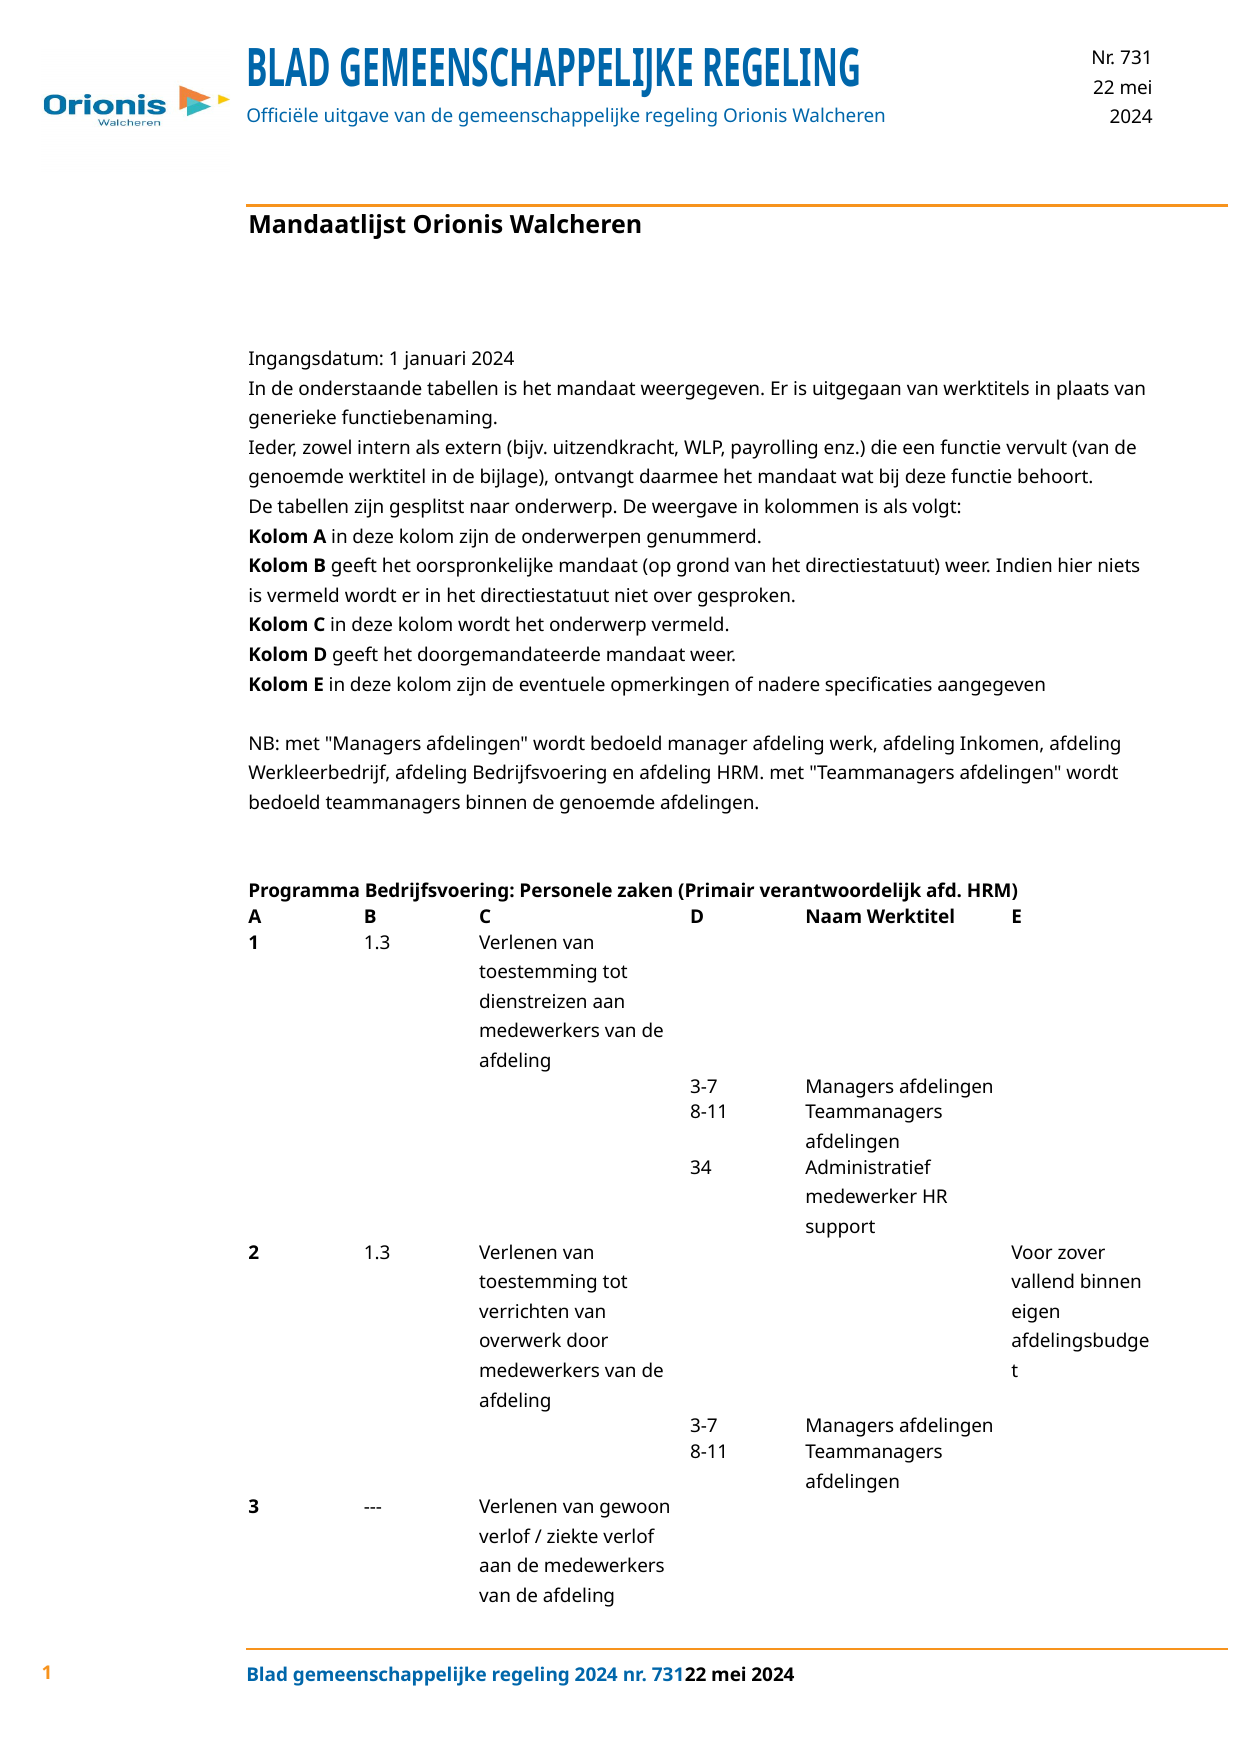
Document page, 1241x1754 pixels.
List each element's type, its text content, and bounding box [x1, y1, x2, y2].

table_cell [364, 1099, 479, 1154]
table_cell [364, 1413, 479, 1438]
picture [41, 47, 231, 172]
table_cell 3-7 [690, 1413, 805, 1438]
table_cell E [1011, 903, 1152, 929]
table_cell [1011, 929, 1152, 1073]
table_cell Teammanagers afdelingen [805, 1438, 1011, 1493]
table_cell [805, 1494, 1011, 1608]
table_cell 8-11 [690, 1438, 805, 1493]
table_cell Teammanagers afdelingen [805, 1099, 1011, 1154]
table_cell [1011, 1494, 1152, 1608]
table_cell [479, 1438, 690, 1493]
table_cell Administratief medewerker HR support [805, 1154, 1011, 1239]
table_cell [690, 929, 805, 1073]
table_cell Verlenen van toestemming tot dienstreizen aan medewerkers van de afdeling [479, 929, 690, 1073]
table_cell [248, 1073, 363, 1099]
table_cell [690, 1494, 805, 1608]
text Mandaatlijst Orionis Walcheren [248, 207, 1152, 241]
table_cell Naam Werktitel [805, 903, 1011, 929]
table_cell [1011, 1099, 1152, 1154]
table_cell [248, 1099, 363, 1154]
table_cell A [248, 903, 363, 929]
table_cell B [364, 903, 479, 929]
table_cell [479, 1413, 690, 1438]
table_cell [479, 1073, 690, 1099]
table_cell [479, 1099, 690, 1154]
table_cell 3-7 [690, 1073, 805, 1099]
table_cell [805, 1239, 1011, 1412]
table_cell Managers afdelingen [805, 1413, 1011, 1438]
table_cell C [479, 903, 690, 929]
table_cell [1011, 1154, 1152, 1239]
table_cell [805, 929, 1011, 1073]
table_cell [1011, 1413, 1152, 1438]
table_cell [364, 1154, 479, 1239]
table_cell 1 [248, 929, 363, 1073]
table_cell --- [364, 1494, 479, 1608]
table_cell 34 [690, 1154, 805, 1239]
table_cell Voor zover vallend binnen eigen afdelingsbudget [1011, 1239, 1152, 1412]
table_cell [690, 1239, 805, 1412]
table_cell [479, 1154, 690, 1239]
table_cell Verlenen van toestemming tot verrichten van overwerk door medewerkers van de afdeling [479, 1239, 690, 1412]
table_cell Verlenen van gewoon verlof / ziekte verlof aan de medewerkers van de afdeling [479, 1494, 690, 1608]
table_header Ingangsdatum: 1 januari 2024 In de onderstaande tabellen is het mandaat weergegeven. Er is uitgegaan van werktitels in plaats van generieke functiebenaming. Ieder, zowel intern als extern (bijv. uitzendkracht, WLP, payrolling enz.) die een functie vervult (van de genoemde werktitel in de bijlage), ontvangt daarmee het mandaat wat bij deze functie behoort. De tabellen zijn gesplitst naar onderwerp. De weergave in kolommen is als volgt: Kolom A in deze kolom zijn de onderwerpen genummerd. Kolom B geeft het oorspronkelijke mandaat (op grond van het directiestatuut) weer. Indien hier niets is vermeld wordt er in het directiestatuut niet over gesproken. Kolom C in deze kolom wordt het onderwerp vermeld. Kolom D geeft het doorgemandateerde mandaat weer. Kolom E in deze kolom zijn de eventuele opmerkingen of nadere specificaties aangegeven NB: met "Managers afdelingen" wordt bedoeld manager afdeling werk, afdeling Inkomen, afdeling Werkleerbedrijf, afdeling Bedrijfsvoering en afdeling HRM. met "Teammanagers afdelingen" wordt bedoeld teammanagers binnen de genoemde afdelingen. [248, 345, 1152, 844]
table_cell [248, 1154, 363, 1239]
table_cell Managers afdelingen [805, 1073, 1011, 1099]
table_cell [364, 1073, 479, 1099]
table_cell D [690, 903, 805, 929]
table_cell 1.3 [364, 929, 479, 1073]
table_cell [364, 1438, 479, 1493]
table_cell 3 [248, 1494, 363, 1608]
table_cell [1011, 1438, 1152, 1493]
table_cell [1011, 1073, 1152, 1099]
table_cell 1.3 [364, 1239, 479, 1412]
table_cell [248, 1438, 363, 1493]
table_cell [248, 1413, 363, 1438]
table_header Programma Bedrijfsvoering: Personele zaken (Primair verantwoordelijk afd. HRM) [248, 878, 1152, 903]
table_cell 2 [248, 1239, 363, 1412]
table_cell 8-11 [690, 1099, 805, 1154]
